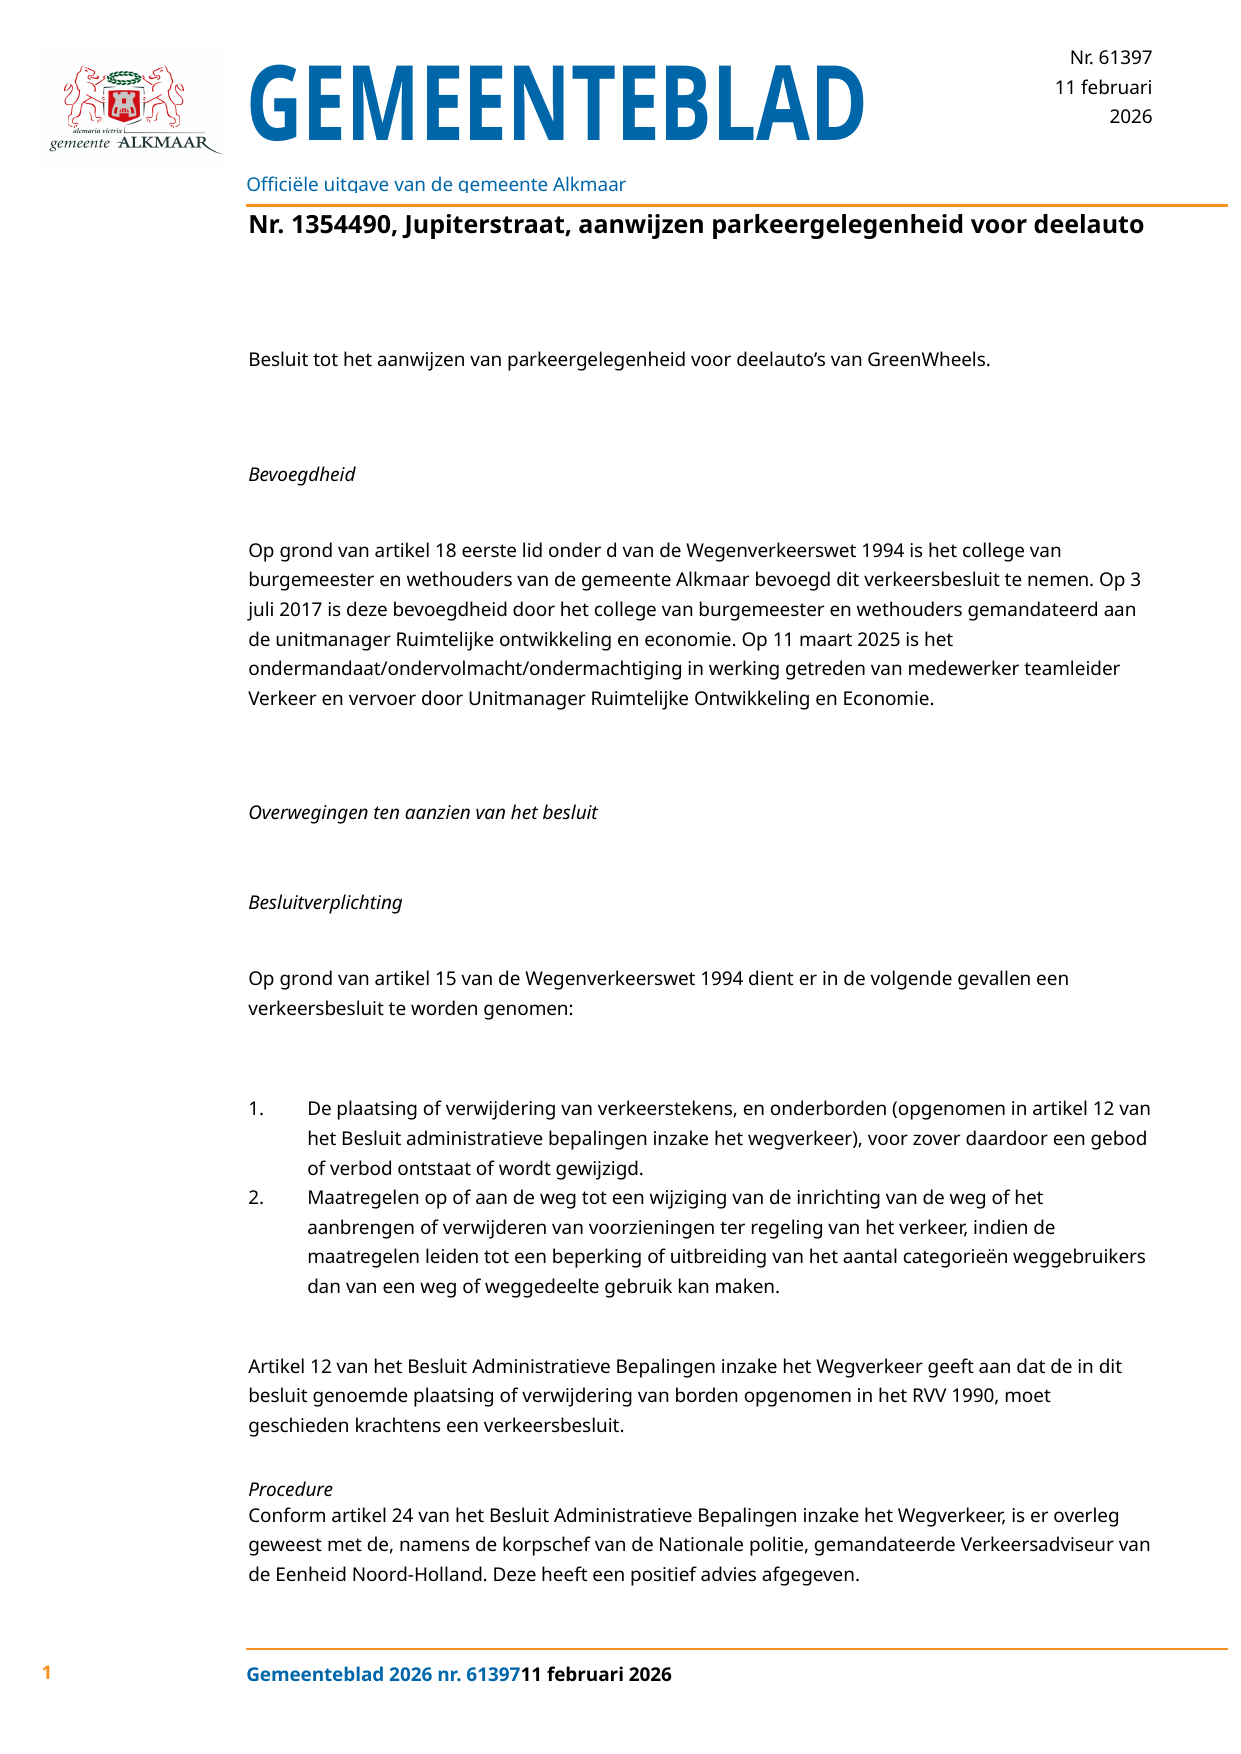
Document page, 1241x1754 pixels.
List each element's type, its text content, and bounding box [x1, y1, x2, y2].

picture [41, 47, 231, 172]
text Besluitverplichting [248, 889, 1152, 915]
text Overwegingen ten aanzien van het besluit [248, 799, 1152, 825]
text Nr. 1354490, Jupiterstraat, aanwijzen parkeergelegenheid voor deelauto [248, 207, 1152, 241]
list Maatregelen op of aan de weg tot een wijziging van de inrichting van de weg of het aanbrengen of verwijderen van voorzieningen ter regeling van het verkeer, indien de maatregelen leiden tot een beperking of uitbreiding van het aantal categorieën weggebruikers dan van een weg of weggedeelte gebruik kan maken. [248, 1184, 1152, 1299]
text Conform artikel 24 van het Besluit Administratieve Bepalingen inzake het Wegverkeer, is er overleg geweest met de, namens de korpschef van de Nationale politie, gemandateerde Verkeersadviseur van de Eenheid Noord-Holland. Deze heeft een positief advies afgegeven. [248, 1502, 1152, 1587]
list De plaatsing of verwijdering van verkeerstekens, en onderborden (opgenomen in artikel 12 van het Besluit administratieve bepalingen inzake het wegverkeer), voor zover daardoor een gebod of verbod ontstaat of wordt gewijzigd. [248, 1096, 1152, 1180]
text Bevoegdheid [248, 461, 1152, 487]
text Besluit tot het aanwijzen van parkeergelegenheid voor deelauto’s van GreenWheels. [248, 346, 1152, 372]
text Op grond van artikel 15 van de Wegenverkeerswet 1994 dient er in de volgende gevallen een verkeersbesluit te worden genomen: [248, 965, 1152, 1020]
text Artikel 12 van het Besluit Administratieve Bepalingen inzake het Wegverkeer geeft aan dat de in dit besluit genoemde plaatsing of verwijdering van borden opgenomen in het RVV 1990, moet geschieden krachtens een verkeersbesluit. [248, 1353, 1152, 1438]
text Op grond van artikel 18 eerste lid onder d van de Wegenverkeerswet 1994 is het college van burgemeester en wethouders van de gemeente Alkmaar bevoegd dit verkeersbesluit te nemen. Op 3 juli 2017 is deze bevoegdheid door het college van burgemeester en wethouders gemandateerd aan de unitmanager Ruimtelijke ontwikkeling en economie. Op 11 maart 2025 is het ondermandaat/ondervolmacht/ondermachtiging in werking getreden van medewerker teamleider Verkeer en vervoer door Unitmanager Ruimtelijke Ontwikkeling en Economie. [248, 537, 1152, 711]
text Procedure [248, 1476, 1152, 1502]
